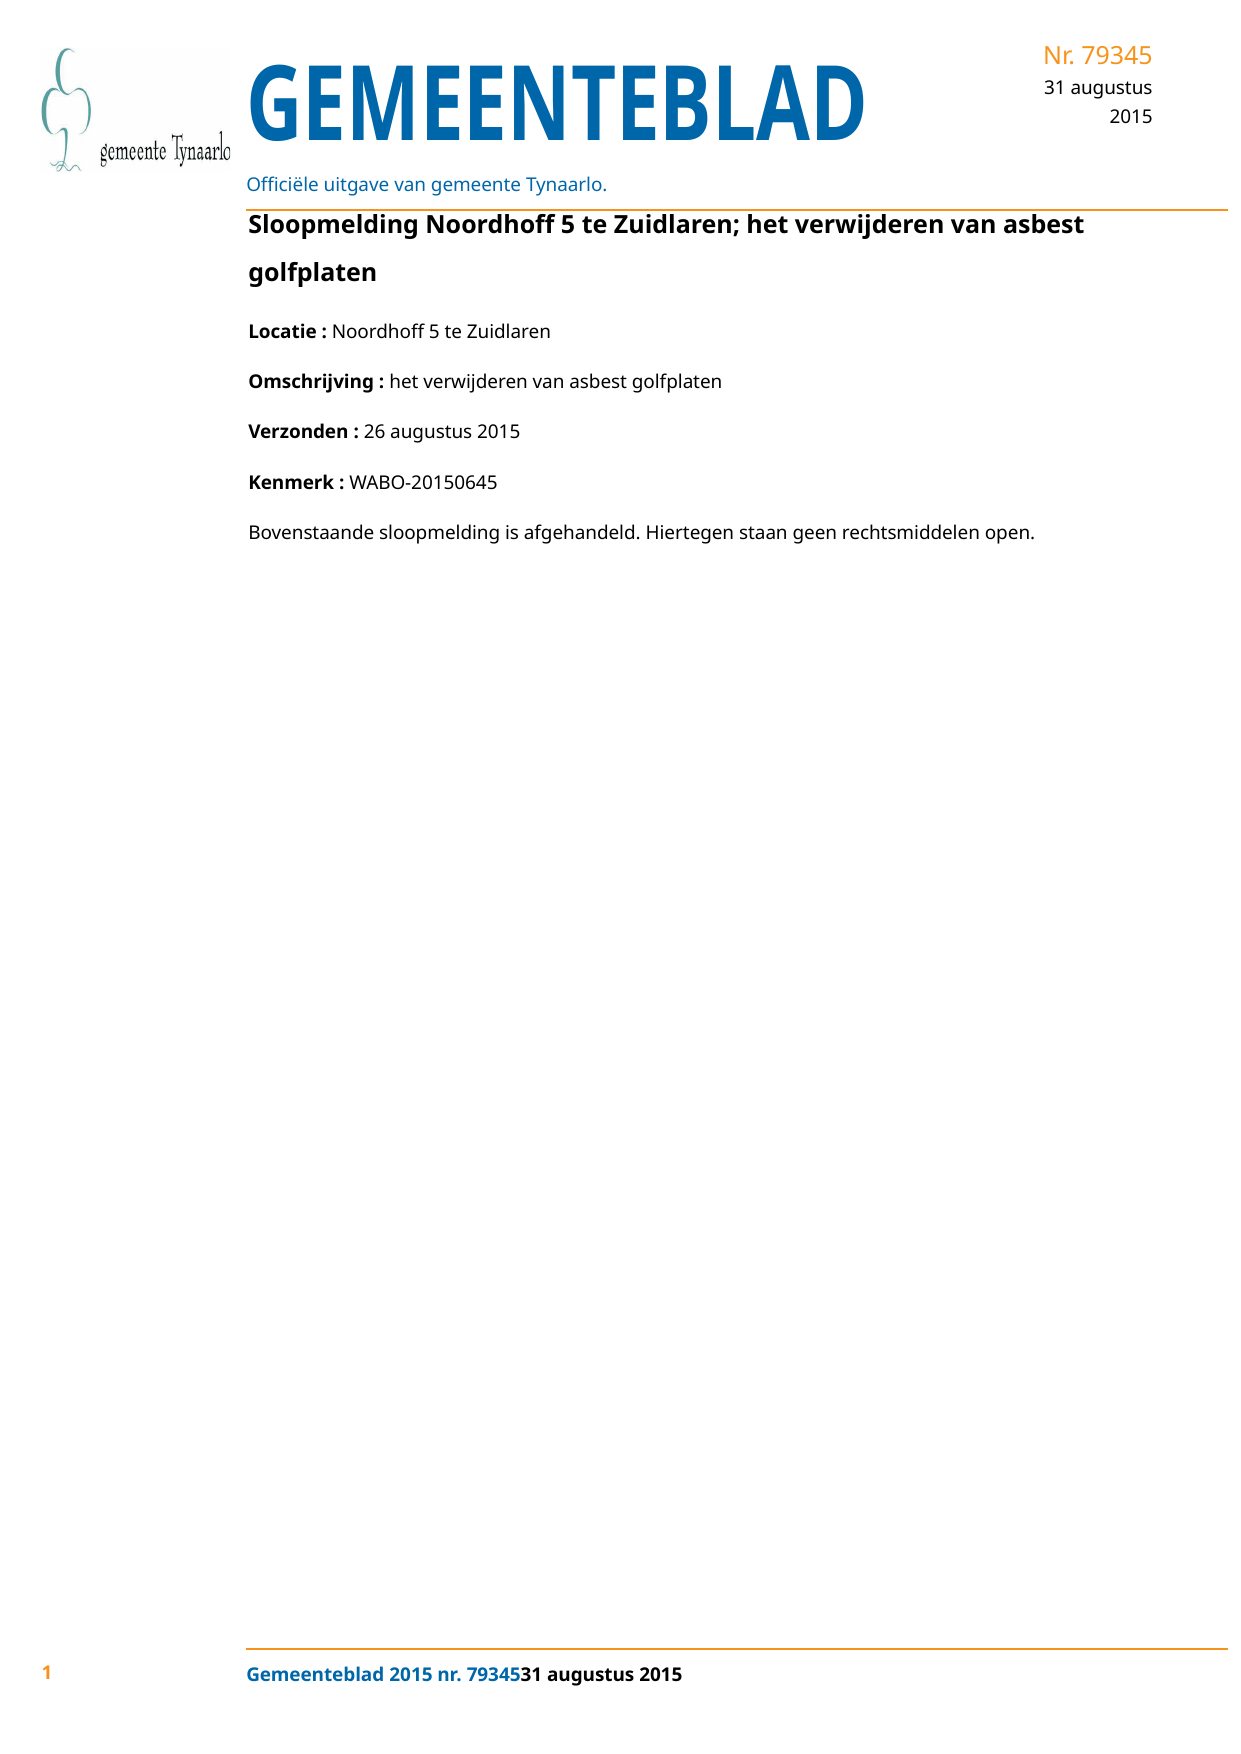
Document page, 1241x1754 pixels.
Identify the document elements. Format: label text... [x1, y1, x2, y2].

text Kenmerk : WABO-20150645 [248, 469, 1152, 495]
text Locatie : Noordhoff 5 te Zuidlaren [248, 318, 1152, 344]
text Verzonden : 26 augustus 2015 [248, 419, 1152, 444]
text Omschrijving : het verwijderen van asbest golfplaten [248, 368, 1152, 394]
text Bovenstaande sloopmelding is afgehandeld. Hiertegen staan geen rechtsmiddelen open. [248, 519, 1152, 545]
picture [41, 47, 231, 172]
text Sloopmelding Noordhoff 5 te Zuidlaren; het verwijderen van asbest golfplaten [248, 211, 1152, 288]
